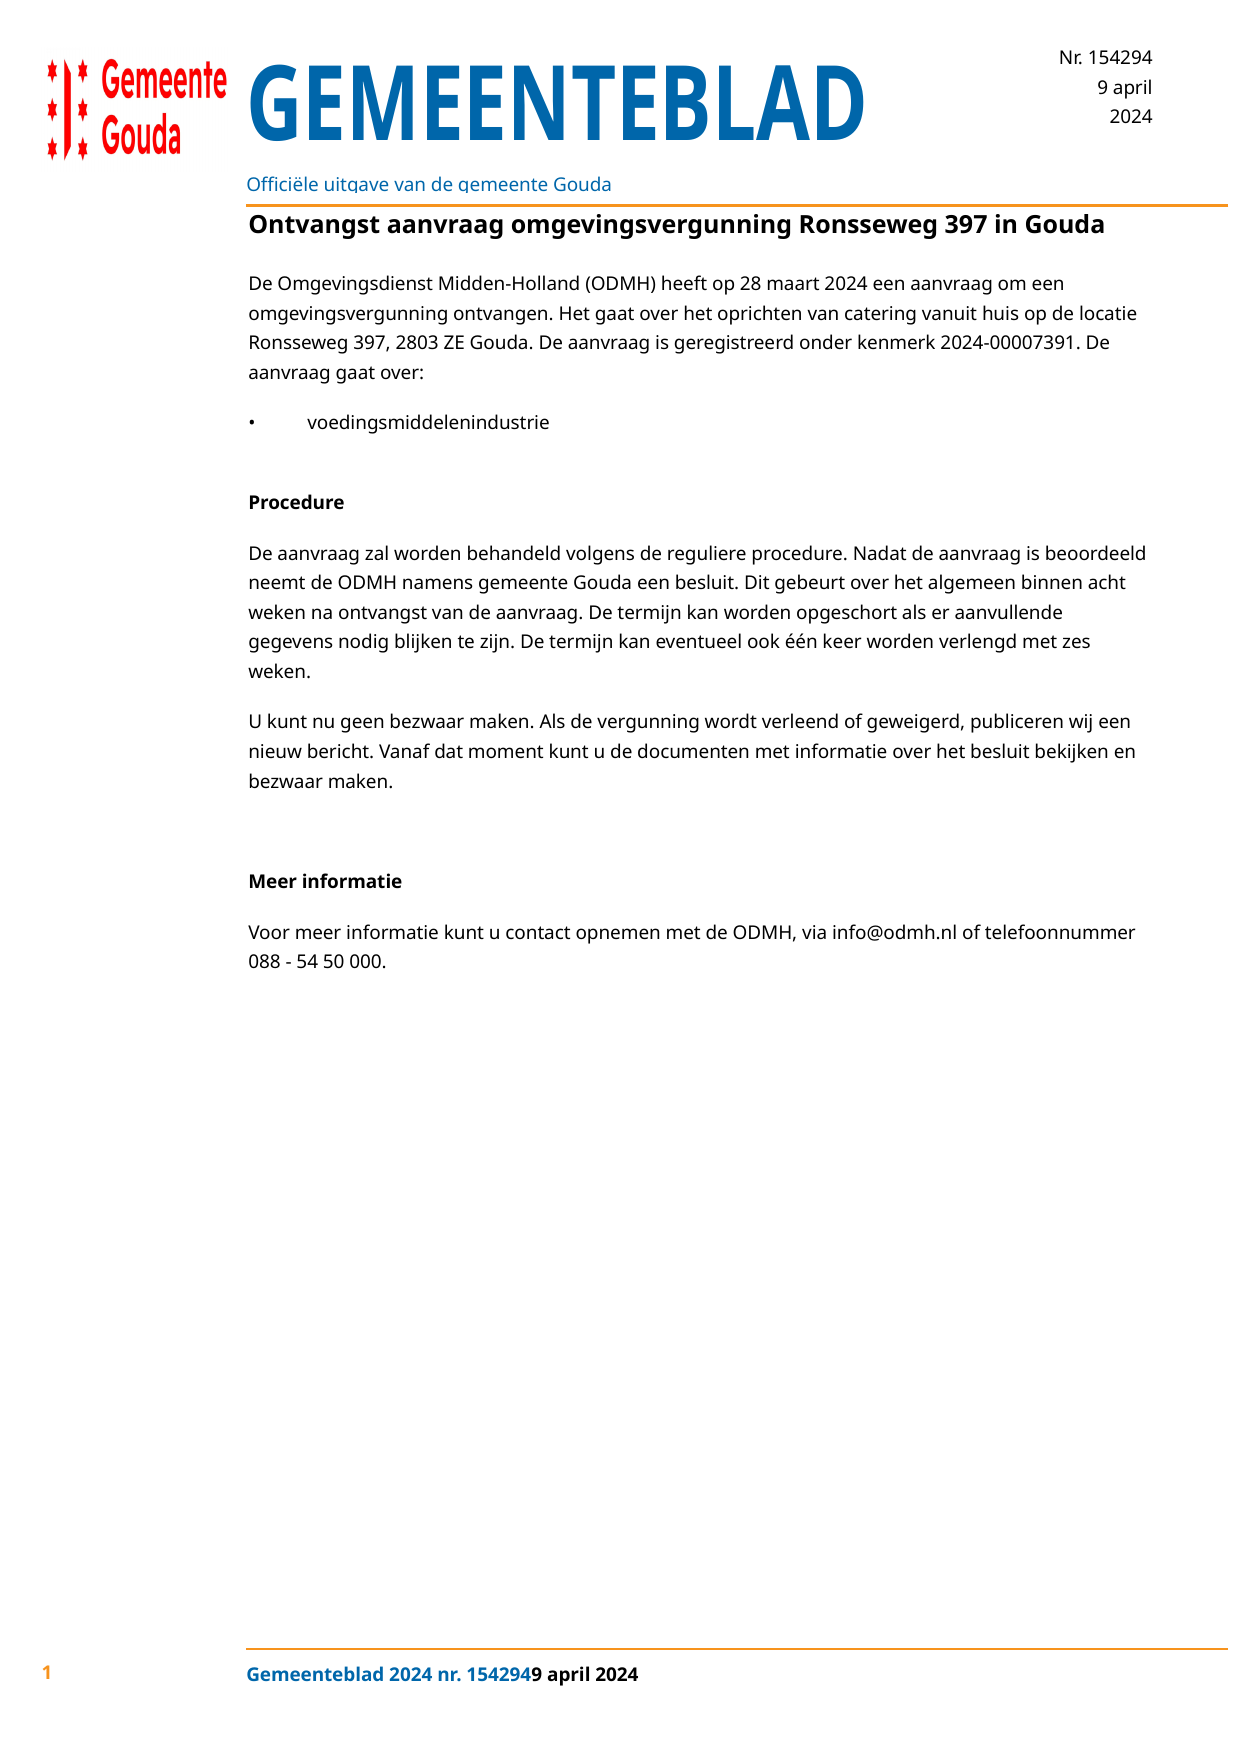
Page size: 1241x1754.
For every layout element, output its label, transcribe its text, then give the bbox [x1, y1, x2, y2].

list voedingsmiddelenindustrie [248, 409, 1152, 435]
text De aanvraag zal worden behandeld volgens de reguliere procedure. Nadat de aanvraag is beoordeeld neemt de ODMH namens gemeente Gouda een besluit. Dit gebeurt over het algemeen binnen acht weken na ontvangst van de aanvraag. De termijn kan worden opgeschort als er aanvullende gegevens nodig blijken te zijn. De termijn kan eventueel ook één keer worden verlengd met zes weken. [248, 540, 1152, 684]
text Voor meer informatie kunt u contact opnemen met de ODMH, via info@odmh.nl of telefoonnummer 088 - 54 50 000. [248, 919, 1152, 974]
text Procedure [248, 489, 1152, 515]
text Meer informatie [248, 869, 1152, 894]
text U kunt nu geen bezwaar maken. Als de vergunning wordt verleend of geweigerd, publiceren wij een nieuw bericht. Vanaf dat moment kunt u de documenten met informatie over het besluit bekijken en bezwaar maken. [248, 709, 1152, 793]
text De Omgevingsdienst Midden-Holland (ODMH) heeft op 28 maart 2024 een aanvraag om een omgevingsvergunning ontvangen. Het gaat over het oprichten van catering vanuit huis op de locatie Ronsseweg 397, 2803 ZE Gouda. De aanvraag is geregistreerd onder kenmerk 2024-00007391. De aanvraag gaat over: [248, 270, 1152, 385]
text Ontvangst aanvraag omgevingsvergunning Ronsseweg 397 in Gouda [248, 207, 1152, 241]
picture [41, 47, 231, 172]
